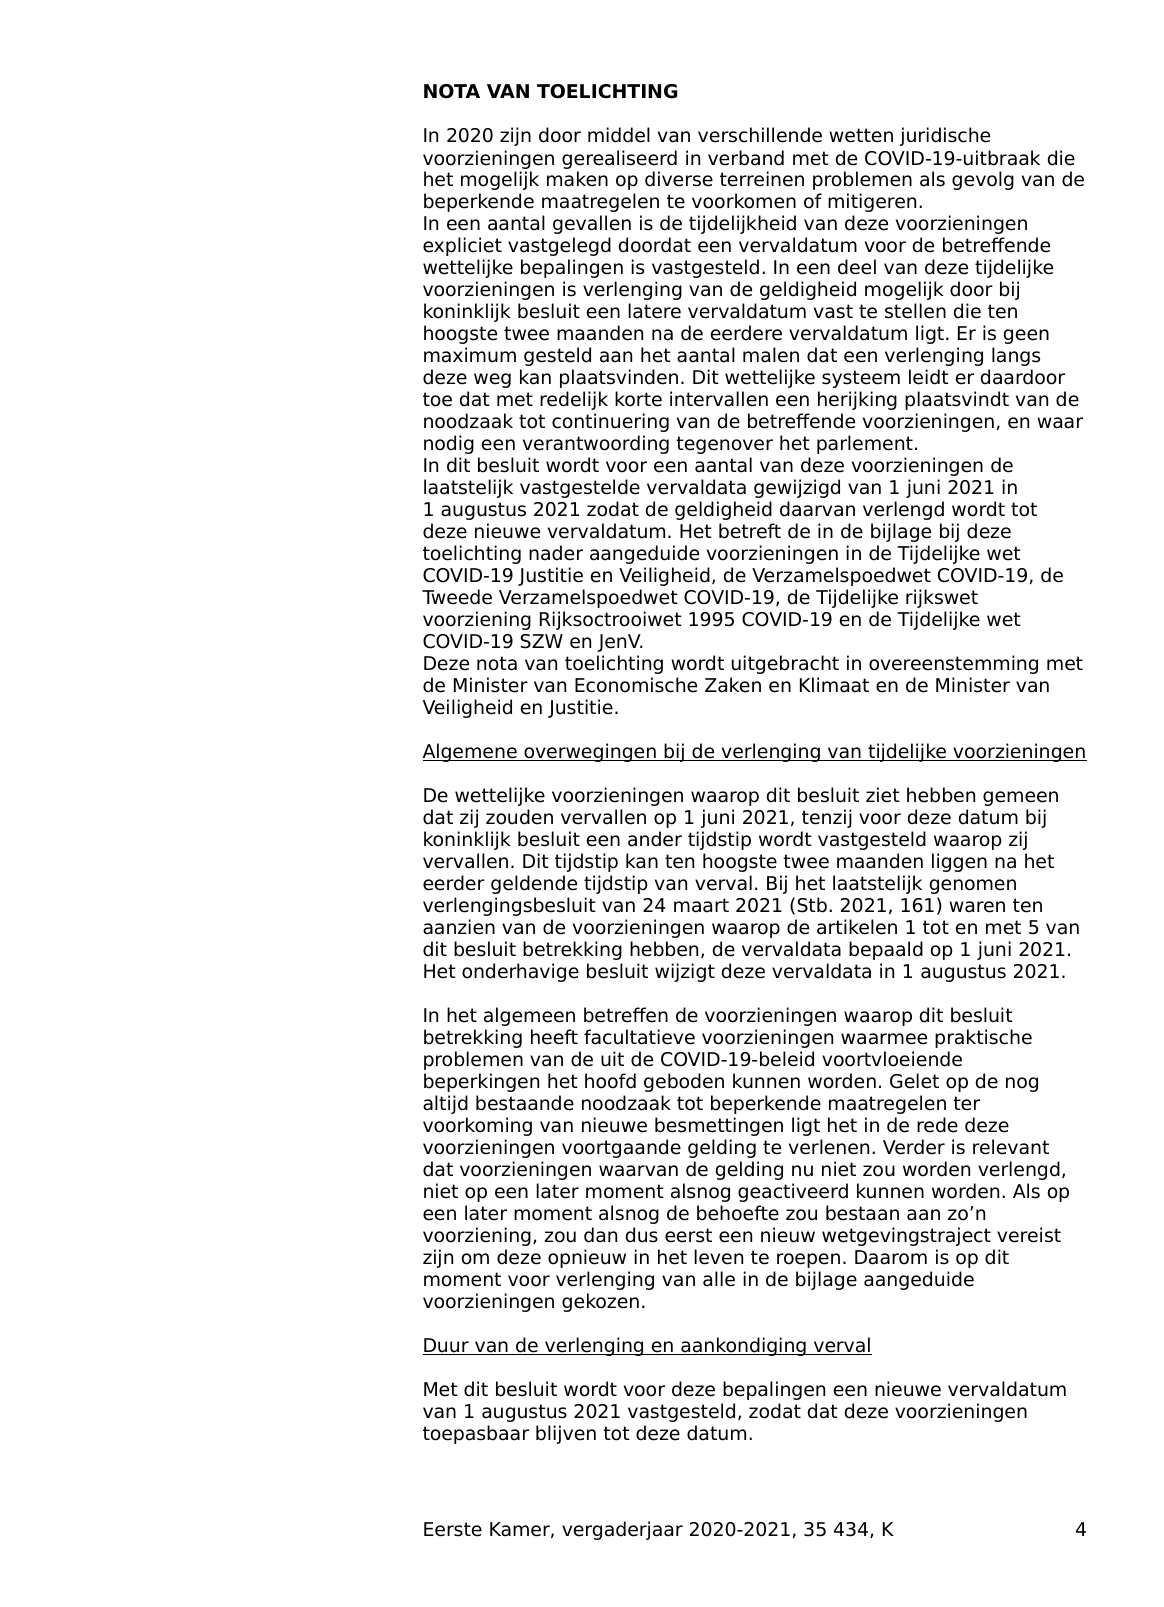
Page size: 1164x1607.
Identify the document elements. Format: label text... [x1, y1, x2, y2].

subtitle Duur van de verlenging en aankondiging verval [422, 1335, 1087, 1357]
subtitle Algemene overwegingen bij de verlenging van tijdelijke voorzieningen [422, 741, 1087, 760]
text De wettelijke voorzieningen waarop dit besluit ziet hebben gemeen dat zij zouden vervallen op 1 juni 2021, tenzij voor deze datum bij koninklijk besluit een ander tijdstip wordt vastgesteld waarop zij vervallen. Dit tijdstip kan ten hoogste twee maanden liggen na het eerder geldende tijdstip van verval. Bij het laatstelijk genomen verlengingsbesluit van 24 maart 2021 (Stb. 2021, 161) waren ten aanzien van de voorzieningen waarop de artikelen 1 tot en met 5 van dit besluit betrekking hebben, de vervaldata bepaald op 1 juni 2021. Het onderhavige besluit wijzigt deze vervaldata in 1 augustus 2021. [422, 785, 1087, 983]
text Deze nota van toelichting wordt uitgebracht in overeenstemming met de Minister van Economische Zaken en Klimaat en de Minister van Veiligheid en Justitie. [422, 653, 1087, 719]
text Met dit besluit wordt voor deze bepalingen een nieuwe vervaldatum van 1 augustus 2021 vastgesteld, zodat dat deze voorzieningen toepasbaar blijven tot deze datum. [422, 1379, 1087, 1445]
text In een aantal gevallen is de tijdelijkheid van deze voorzieningen expliciet vastgelegd doordat een vervaldatum voor de betreffende wettelijke bepalingen is vastgesteld. In een deel van deze tijdelijke voorzieningen is verlenging van de geldigheid mogelijk door bij koninklijk besluit een latere vervaldatum vast te stellen die ten hoogste twee maanden na de eerdere vervaldatum ligt. Er is geen maximum gesteld aan het aantal malen dat een verlenging langs deze weg kan plaatsvinden. Dit wettelijke systeem leidt er daardoor toe dat met redelijk korte intervallen een herijking plaatsvindt van de noodzaak tot continuering van de betreffende voorzieningen, en waar nodig een verantwoording tegenover het parlement. [422, 213, 1087, 455]
text In het algemeen betreffen de voorzieningen waarop dit besluit betrekking heeft facultatieve voorzieningen waarmee praktische problemen van de uit de COVID-19-beleid voortvloeiende beperkingen het hoofd geboden kunnen worden. Gelet op de nog altijd bestaande noodzaak tot beperkende maatregelen ter voorkoming van nieuwe besmettingen ligt het in de rede deze voorzieningen voortgaande gelding te verlenen. Verder is relevant dat voorzieningen waarvan de gelding nu niet zou worden verlengd, niet op een later moment alsnog geactiveerd kunnen worden. Als op een later moment alsnog de behoefte zou bestaan aan zo’n voorziening, zou dan dus eerst een nieuw wetgevingstraject vereist zijn om deze opnieuw in het leven te roepen. Daarom is op dit moment voor verlenging van alle in de bijlage aangeduide voorzieningen gekozen. [422, 1005, 1087, 1313]
subtitle NOTA VAN TOELICHTING [422, 81, 1087, 103]
text In 2020 zijn door middel van verschillende wetten juridische voorzieningen gerealiseerd in verband met de COVID-19-uitbraak die het mogelijk maken op diverse terreinen problemen als gevolg van de beperkende maatregelen te voorkomen of mitigeren. [422, 125, 1087, 213]
text In dit besluit wordt voor een aantal van deze voorzieningen de laatstelijk vastgestelde vervaldata gewijzigd van 1 juni 2021 in 1 augustus 2021 zodat de geldigheid daarvan verlengd wordt tot deze nieuwe vervaldatum. Het betreft de in de bijlage bij deze toelichting nader aangeduide voorzieningen in de Tijdelijke wet COVID-19 Justitie en Veiligheid, de Verzamelspoedwet COVID-19, de Tweede Verzamelspoedwet COVID-19, de Tijdelijke rijkswet voorziening Rijksoctrooiwet 1995 COVID-19 en de Tijdelijke wet COVID-19 SZW en JenV. [422, 455, 1087, 653]
